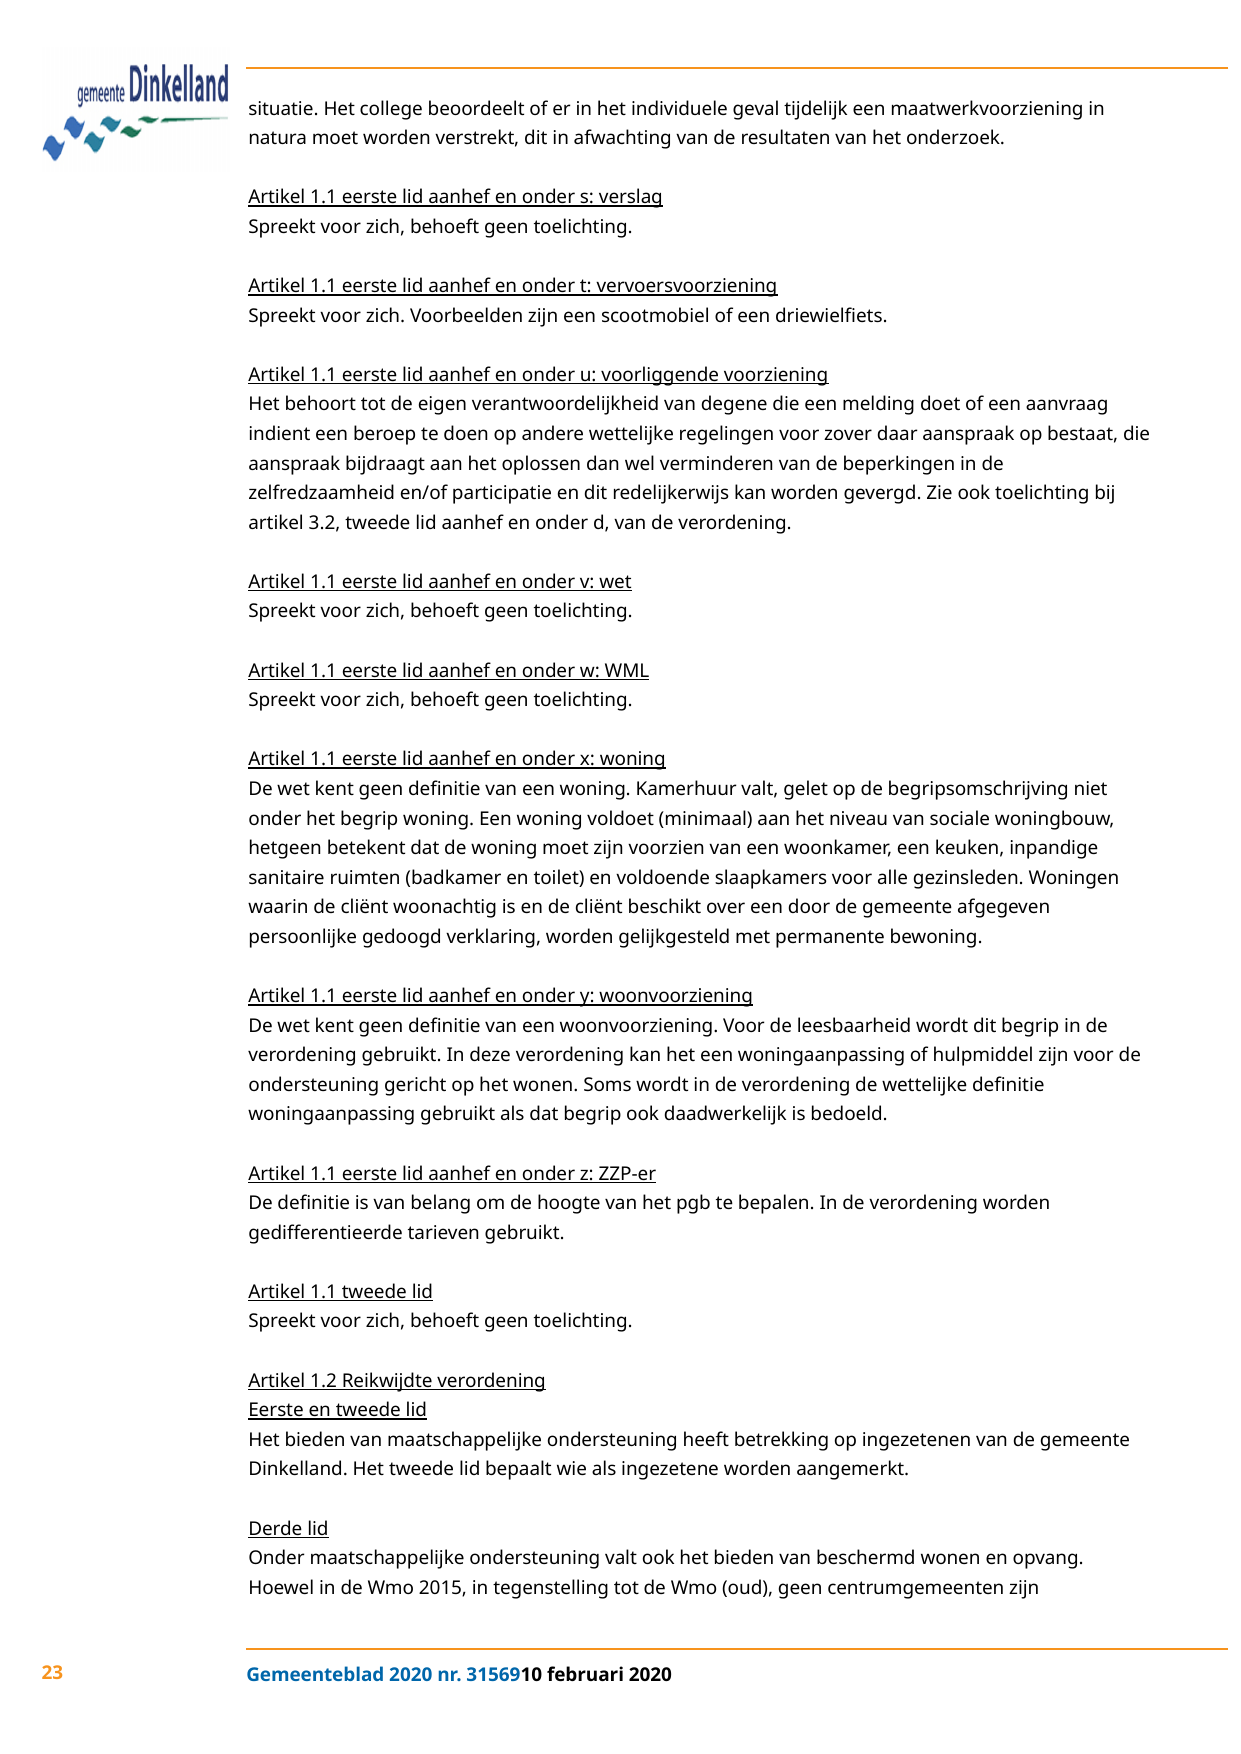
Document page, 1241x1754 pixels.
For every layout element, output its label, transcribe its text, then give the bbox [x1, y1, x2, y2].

picture [41, 47, 231, 172]
text De wet kent geen definitie van een woonvoorziening. Voor de leesbaarheid wordt dit begrip in de verordening gebruikt. In deze verordening kan het een woningaanpassing of hulpmiddel zijn voor de ondersteuning gericht op het wonen. Soms wordt in de verordening de wettelijke definitie woningaanpassing gebruikt als dat begrip ook daadwerkelijk is bedoeld. [248, 1012, 1152, 1126]
text De wet kent geen definitie van een woning. Kamerhuur valt, gelet op de begripsomschrijving niet onder het begrip woning. Een woning voldoet (minimaal) aan het niveau van sociale woningbouw, hetgeen betekent dat de woning moet zijn voorzien van een woonkamer, een keuken, inpandige sanitaire ruimten (badkamer en toilet) en voldoende slaapkamers voor alle gezinsleden. Woningen waarin de cliënt woonachtig is en de cliënt beschikt over een door de gemeente afgegeven persoonlijke gedoogd verklaring, worden gelijkgesteld met permanente bewoning. [248, 775, 1152, 949]
text De definitie is van belang om de hoogte van het pgb te bepalen. In de verordening worden gedifferentieerde tarieven gebruikt. [248, 1189, 1152, 1245]
text situatie. Het college beoordeelt of er in het individuele geval tijdelijk een maatwerkvoorziening in natura moet worden verstrekt, dit in afwachting van de resultaten van het onderzoek. [248, 95, 1152, 150]
text Artikel 1.1 eerste lid aanhef en onder w: WML [248, 657, 1152, 683]
text Onder maatschappelijke ondersteuning valt ook het bieden van beschermd wonen en opvang. Hoewel in de Wmo 2015, in tegenstelling tot de Wmo (oud), geen centrumgemeenten zijn [248, 1544, 1152, 1600]
text Spreekt voor zich, behoeft geen toelichting. [248, 1308, 1152, 1333]
text Spreekt voor zich, behoeft geen toelichting. [248, 598, 1152, 623]
text Artikel 1.1 eerste lid aanhef en onder v: wet [248, 568, 1152, 594]
text Spreekt voor zich, behoeft geen toelichting. [248, 213, 1152, 239]
text Spreekt voor zich. Voorbeelden zijn een scootmobiel of een driewielfiets. [248, 302, 1152, 328]
text Het behoort tot de eigen verantwoordelijkheid van degene die een melding doet of een aanvraag indient een beroep te doen op andere wettelijke regelingen voor zover daar aanspraak op bestaat, die aanspraak bijdraagt aan het oplossen dan wel verminderen van de beperkingen in de zelfredzaamheid en/of participatie en dit redelijkerwijs kan worden gevergd. Zie ook toelichting bij artikel 3.2, tweede lid aanhef en onder d, van de verordening. [248, 391, 1152, 535]
text Artikel 1.1 eerste lid aanhef en onder t: vervoersvoorziening [248, 272, 1152, 298]
text Artikel 1.1 eerste lid aanhef en onder s: verslag [248, 183, 1152, 209]
text Artikel 1.2 Reikwijdte verordening [248, 1367, 1152, 1393]
text Het bieden van maatschappelijke ondersteuning heeft betrekking op ingezetenen van de gemeente Dinkelland. Het tweede lid bepaalt wie als ingezetene worden aangemerkt. [248, 1426, 1152, 1481]
text Spreekt voor zich, behoeft geen toelichting. [248, 686, 1152, 712]
text Artikel 1.1 eerste lid aanhef en onder z: ZZP-er [248, 1160, 1152, 1186]
text Artikel 1.1 eerste lid aanhef en onder y: woonvoorziening [248, 982, 1152, 1008]
text Eerste en tweede lid [248, 1396, 1152, 1422]
text Artikel 1.1 eerste lid aanhef en onder x: woning [248, 746, 1152, 771]
text Artikel 1.1 eerste lid aanhef en onder u: voorliggende voorziening [248, 361, 1152, 387]
text Derde lid [248, 1515, 1152, 1541]
text Artikel 1.1 tweede lid [248, 1278, 1152, 1304]
